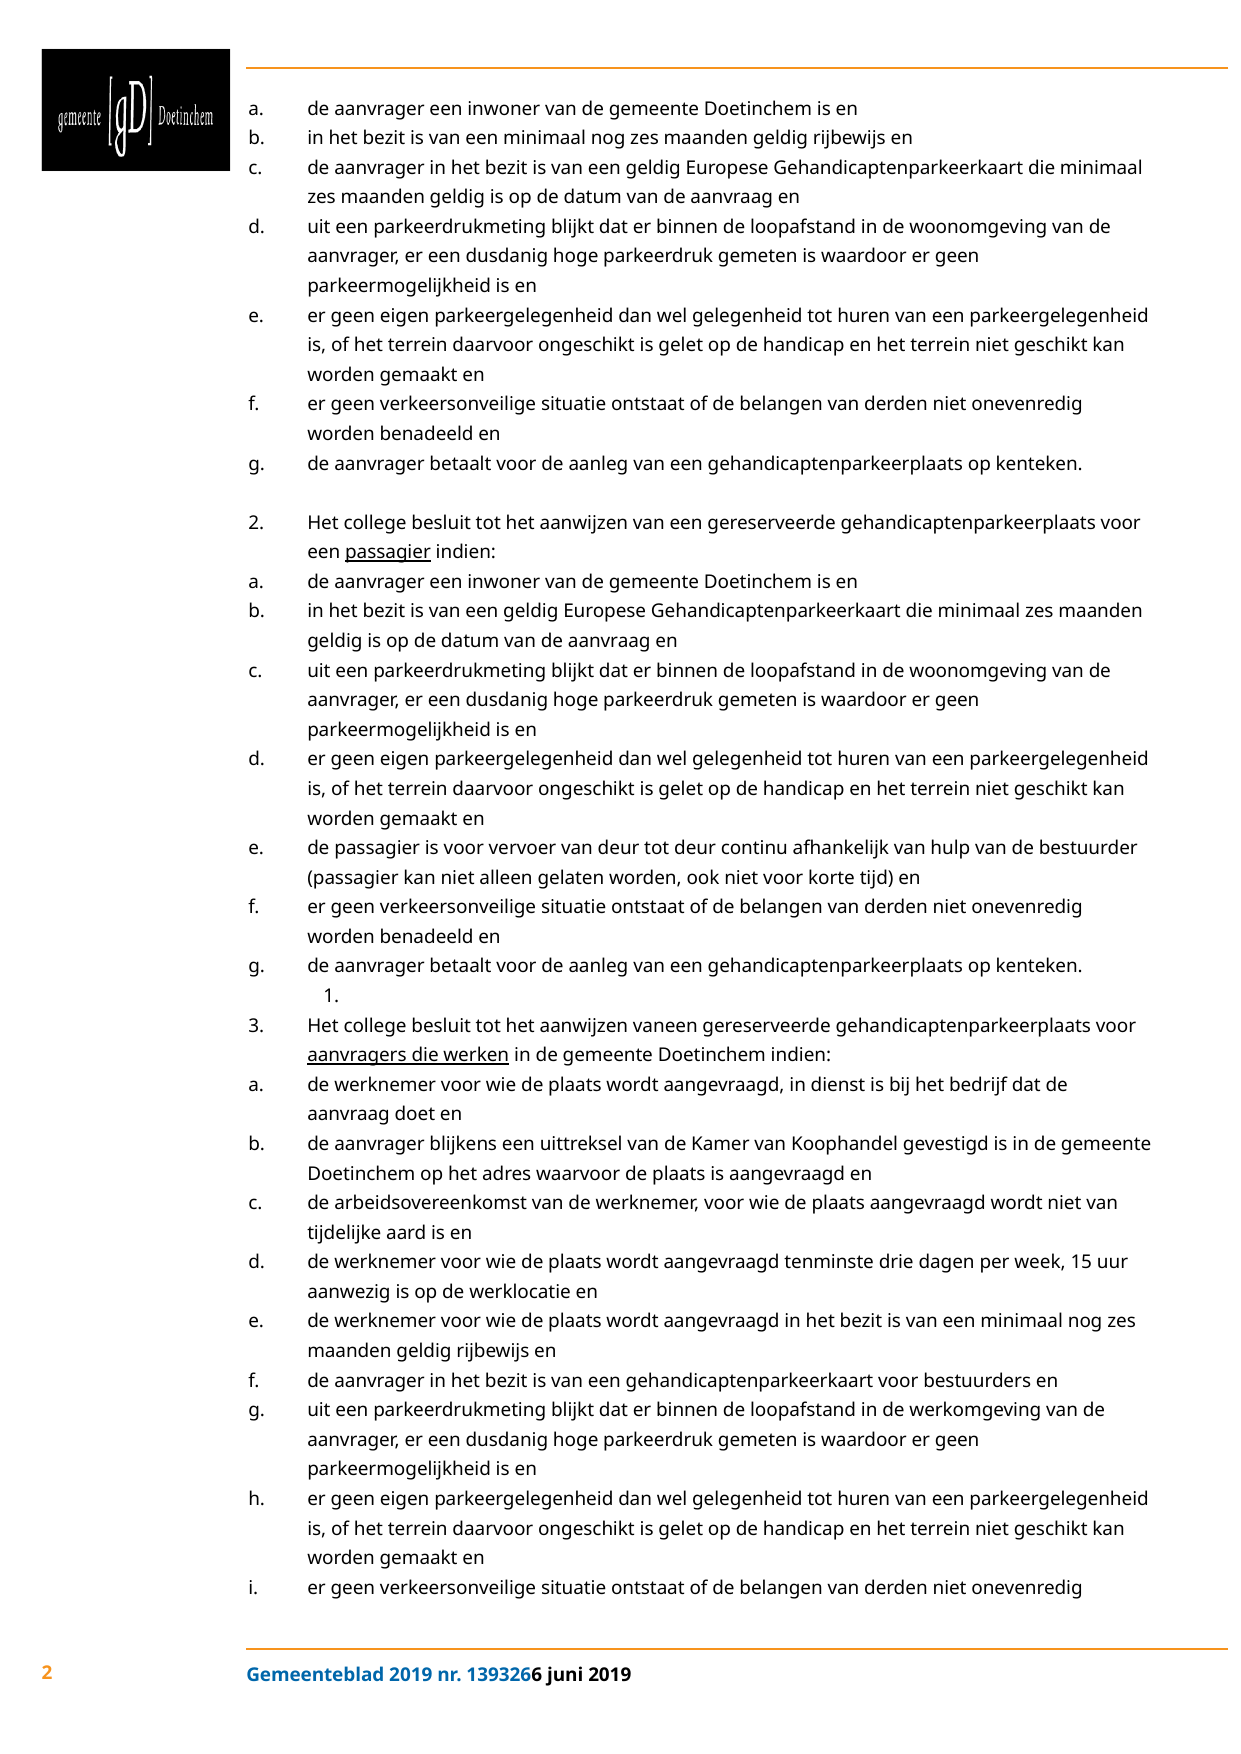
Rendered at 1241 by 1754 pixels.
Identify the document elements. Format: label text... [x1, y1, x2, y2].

list de aanvrager betaalt voor de aanleg van een gehandicaptenparkeerplaats op kenteken. [248, 953, 1152, 978]
list Het college besluit tot het aanwijzen vaneen gereserveerde gehandicaptenparkeerplaats voor aanvragers die werken in de gemeente Doetinchem indien: [248, 1012, 1152, 1067]
list de passagier is voor vervoer van deur tot deur continu afhankelijk van hulp van de bestuurder (passagier kan niet alleen gelaten worden, ook niet voor korte tijd) en [248, 834, 1152, 890]
list de aanvrager in het bezit is van een geldig Europese Gehandicaptenparkeerkaart die minimaal zes maanden geldig is op de datum van de aanvraag en [248, 154, 1152, 209]
list de arbeidsovereenkomst van de werknemer, voor wie de plaats aangevraagd wordt niet van tijdelijke aard is en [248, 1189, 1152, 1245]
list er geen verkeersonveilige situatie ontstaat of de belangen van derden niet onevenredig worden benadeeld en [248, 391, 1152, 446]
list Het college besluit tot het aanwijzen van een gereserveerde gehandicaptenparkeerplaats voor een passagier indien: [248, 509, 1152, 564]
list er geen verkeersonveilige situatie ontstaat of de belangen van derden niet onevenredig [248, 1574, 1152, 1600]
list in het bezit is van een minimaal nog zes maanden geldig rijbewijs en [248, 124, 1152, 150]
list in het bezit is van een geldig Europese Gehandicaptenparkeerkaart die minimaal zes maanden geldig is op de datum van de aanvraag en [248, 598, 1152, 653]
list de werknemer voor wie de plaats wordt aangevraagd in het bezit is van een minimaal nog zes maanden geldig rijbewijs en [248, 1308, 1152, 1363]
list uit een parkeerdrukmeting blijkt dat er binnen de loopafstand in de woonomgeving van de aanvrager, er een dusdanig hoge parkeerdruk gemeten is waardoor er geen parkeermogelijkheid is en [248, 657, 1152, 742]
list de aanvrager blijkens een uittreksel van de Kamer van Koophandel gevestigd is in de gemeente Doetinchem op het adres waarvoor de plaats is aangevraagd en [248, 1130, 1152, 1186]
list er geen verkeersonveilige situatie ontstaat of de belangen van derden niet onevenredig worden benadeeld en [248, 893, 1152, 949]
list de aanvrager in het bezit is van een gehandicaptenparkeerkaart voor bestuurders en [248, 1367, 1152, 1393]
list de aanvrager een inwoner van de gemeente Doetinchem is en [248, 95, 1152, 121]
picture [41, 47, 231, 172]
list er geen eigen parkeergelegenheid dan wel gelegenheid tot huren van een parkeergelegenheid is, of het terrein daarvoor ongeschikt is gelet op de handicap en het terrein niet geschikt kan worden gemaakt en [248, 746, 1152, 831]
list uit een parkeerdrukmeting blijkt dat er binnen de loopafstand in de woonomgeving van de aanvrager, er een dusdanig hoge parkeerdruk gemeten is waardoor er geen parkeermogelijkheid is en [248, 213, 1152, 298]
list de aanvrager betaalt voor de aanleg van een gehandicaptenparkeerplaats op kenteken. [248, 450, 1152, 476]
list er geen eigen parkeergelegenheid dan wel gelegenheid tot huren van een parkeergelegenheid is, of het terrein daarvoor ongeschikt is gelet op de handicap en het terrein niet geschikt kan worden gemaakt en [248, 1485, 1152, 1570]
list de aanvrager een inwoner van de gemeente Doetinchem is en [248, 568, 1152, 594]
list er geen eigen parkeergelegenheid dan wel gelegenheid tot huren van een parkeergelegenheid is, of het terrein daarvoor ongeschikt is gelet op de handicap en het terrein niet geschikt kan worden gemaakt en [248, 302, 1152, 387]
list uit een parkeerdrukmeting blijkt dat er binnen de loopafstand in de werkomgeving van de aanvrager, er een dusdanig hoge parkeerdruk gemeten is waardoor er geen parkeermogelijkheid is en [248, 1396, 1152, 1481]
list de werknemer voor wie de plaats wordt aangevraagd, in dienst is bij het bedrijf dat de aanvraag doet en [248, 1071, 1152, 1126]
list de werknemer voor wie de plaats wordt aangevraagd tenminste drie dagen per week, 15 uur aanwezig is op de werklocatie en [248, 1248, 1152, 1304]
